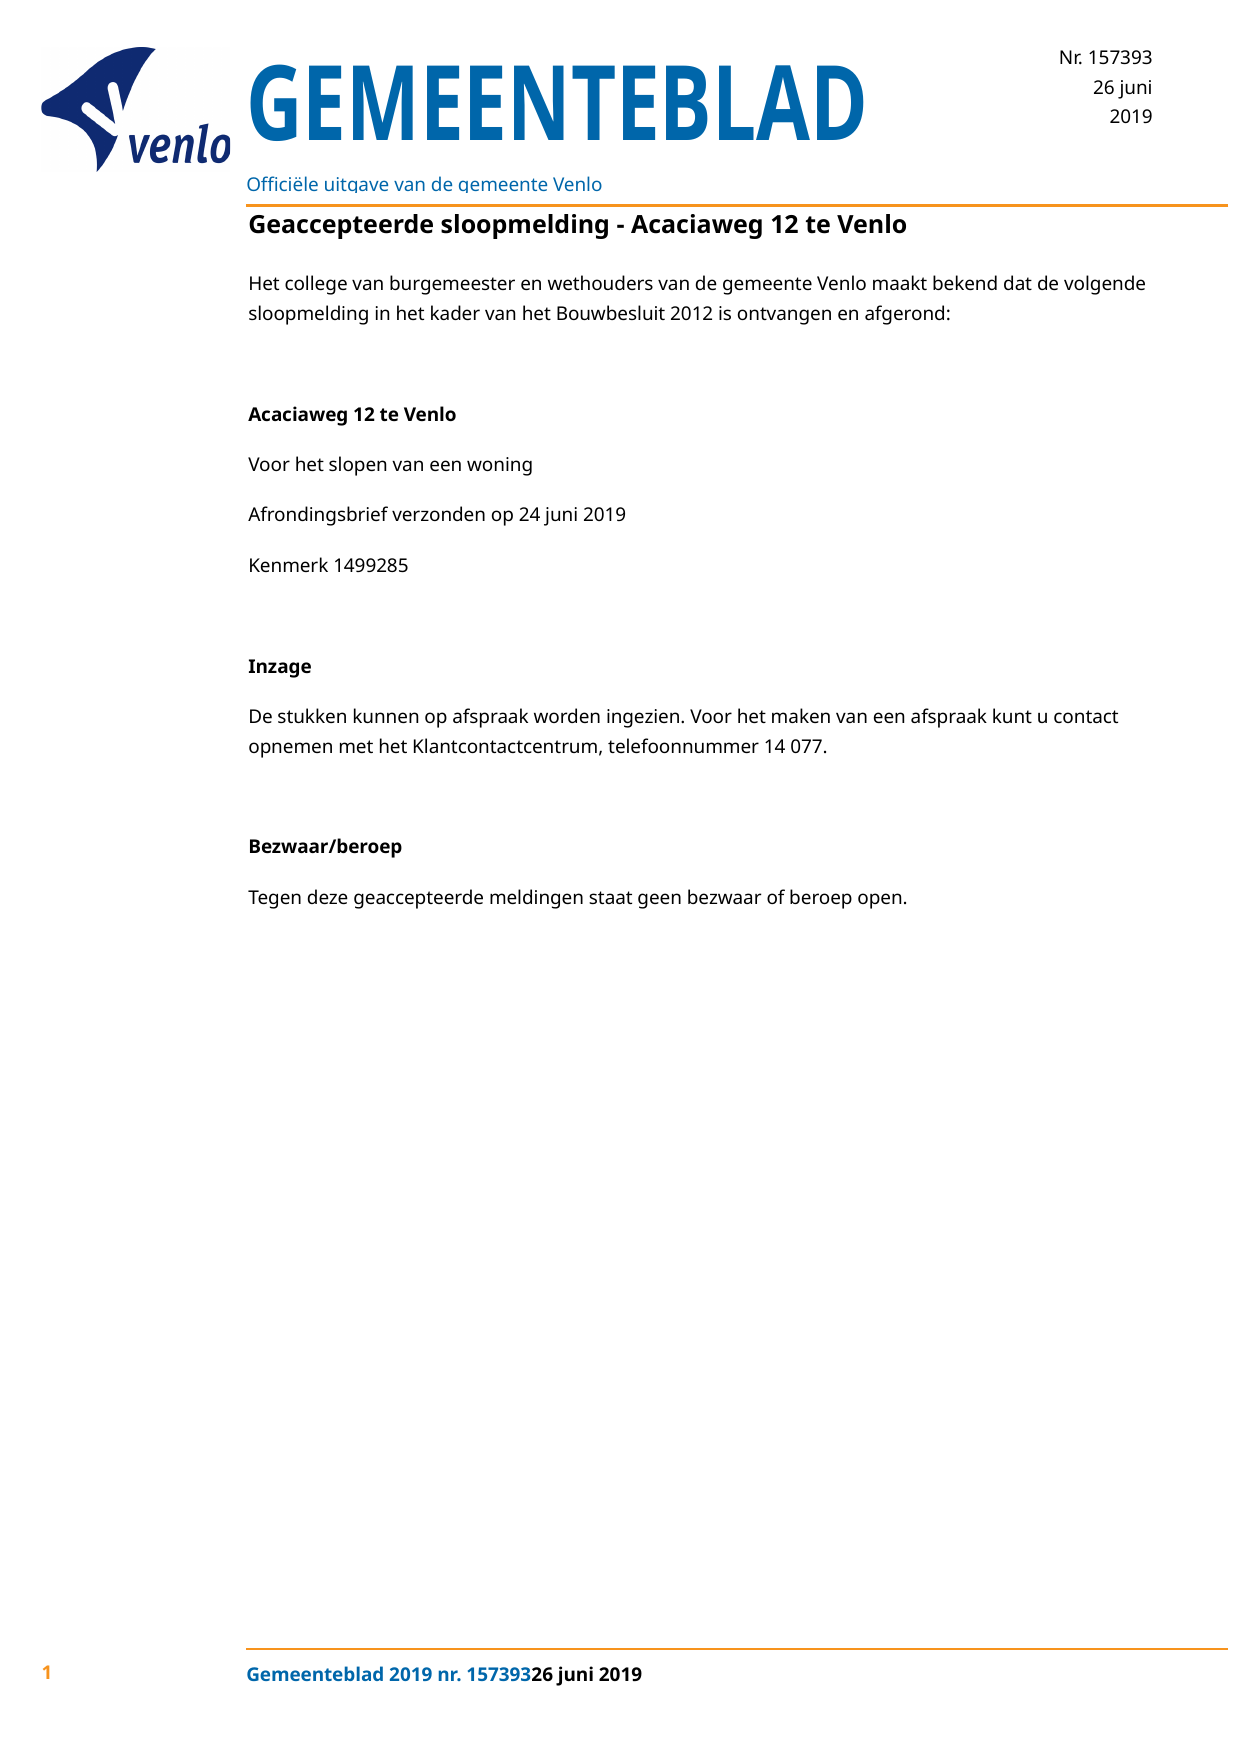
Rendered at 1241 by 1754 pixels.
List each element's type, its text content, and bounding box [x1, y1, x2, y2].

text Het college van burgemeester en wethouders van de gemeente Venlo maakt bekend dat de volgende sloopmelding in het kader van het Bouwbesluit 2012 is ontvangen en afgerond: [248, 270, 1152, 326]
text Voor het slopen van een woning [248, 451, 1152, 477]
text Acaciaweg 12 te Venlo [248, 401, 1152, 426]
text Kenmerk 1499285 [248, 552, 1152, 578]
text Bezwaar/beroep [248, 834, 1152, 859]
text Geaccepteerde sloopmelding - Acaciaweg 12 te Venlo [248, 207, 1152, 241]
text Tegen deze geaccepteerde meldingen staat geen bezwaar of beroep open. [248, 884, 1152, 910]
text Afrondingsbrief verzonden op 24 juni 2019 [248, 502, 1152, 527]
text Inzage [248, 653, 1152, 678]
picture [41, 47, 231, 172]
text De stukken kunnen op afspraak worden ingezien. Voor het maken van een afspraak kunt u contact opnemen met het Klantcontactcentrum, telefoonnummer 14 077. [248, 703, 1152, 758]
